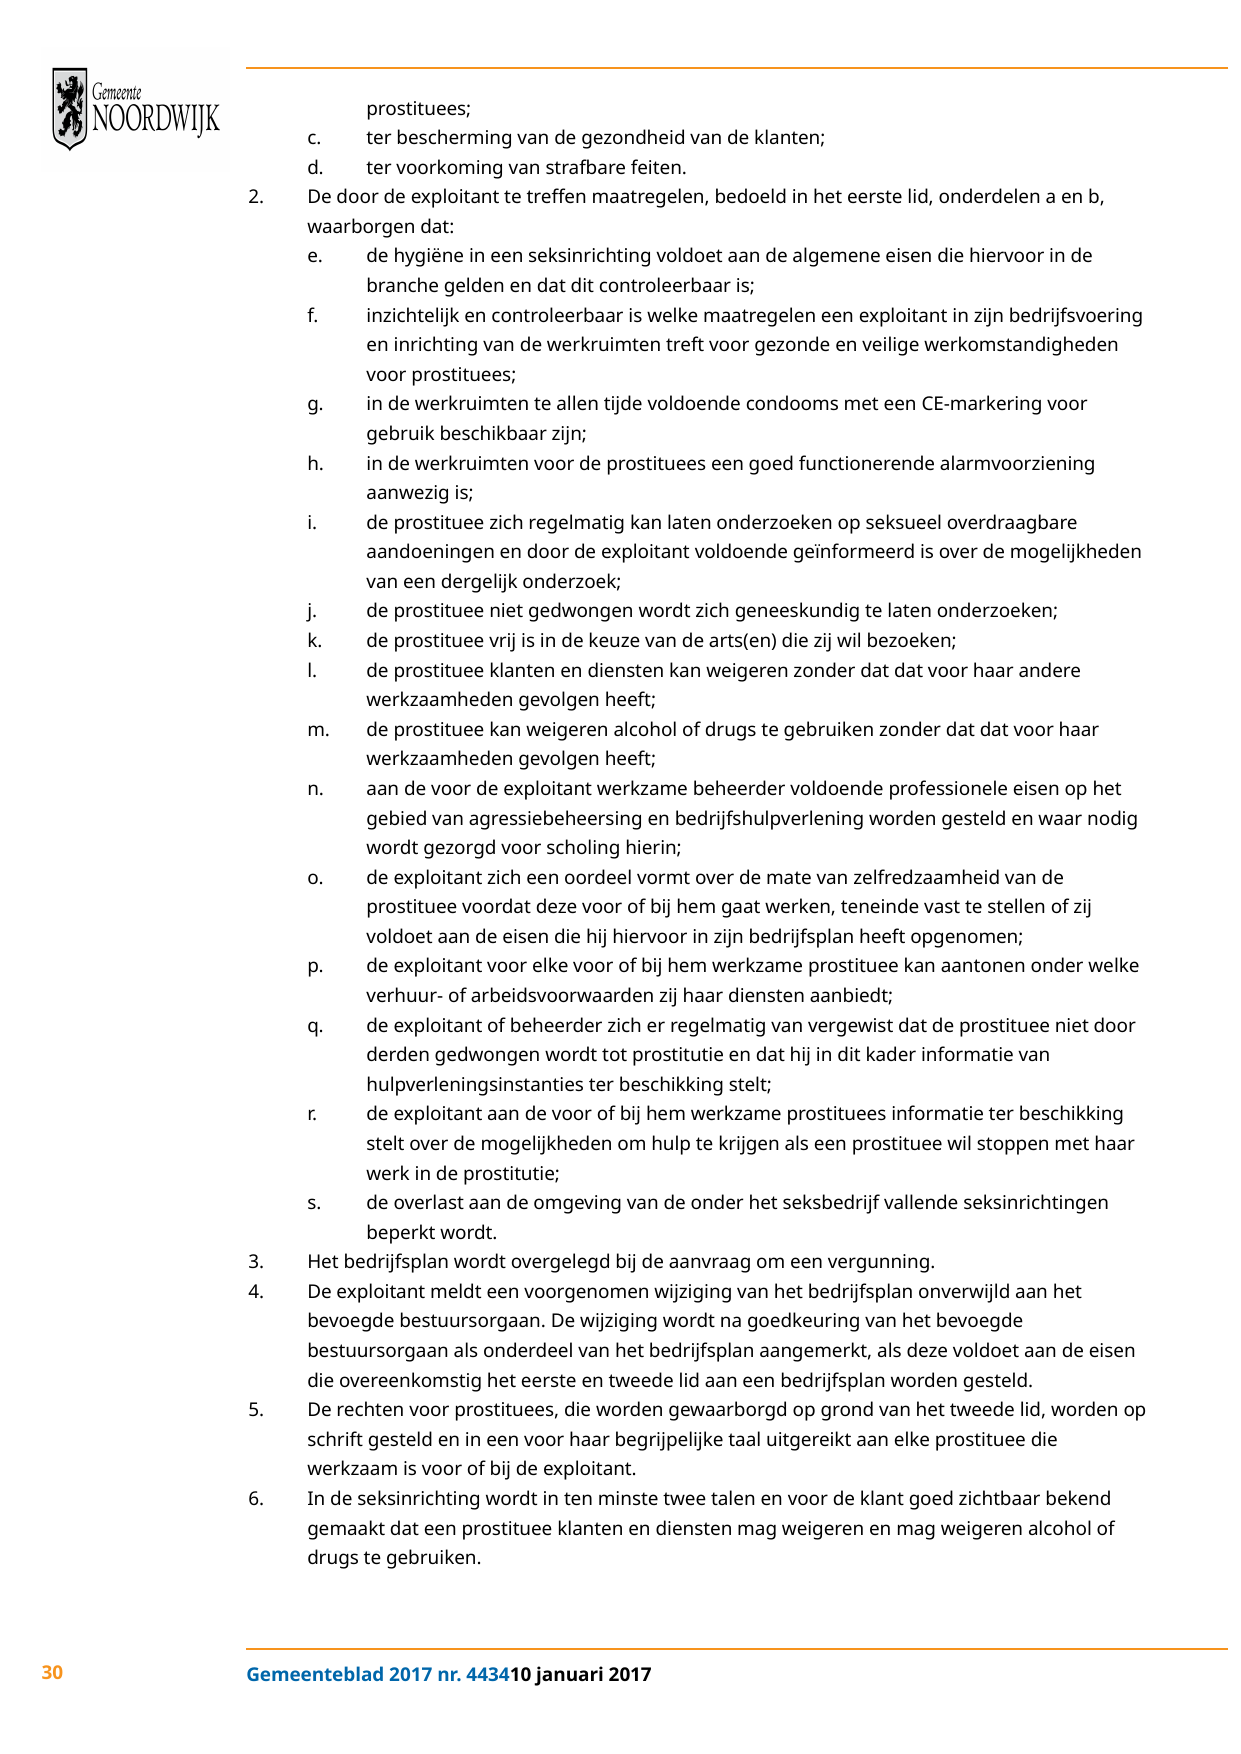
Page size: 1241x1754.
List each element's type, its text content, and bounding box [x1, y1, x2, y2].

list de overlast aan de omgeving van de onder het seksbedrijf vallende seksinrichtingen beperkt wordt. [307, 1189, 1152, 1245]
list aan de voor de exploitant werkzame beheerder voldoende professionele eisen op het gebied van agressiebeheersing en bedrijfshulpverlening worden gesteld en waar nodig wordt gezorgd voor scholing hierin; [307, 775, 1152, 860]
list de exploitant voor elke voor of bij hem werkzame prostituee kan aantonen onder welke verhuur- of arbeidsvoorwaarden zij haar diensten aanbiedt; [307, 953, 1152, 1008]
list ter bescherming van de gezondheid van de klanten; [307, 124, 1152, 150]
list de prostituee klanten en diensten kan weigeren zonder dat dat voor haar andere werkzaamheden gevolgen heeft; [307, 657, 1152, 712]
picture [41, 47, 231, 172]
list prostituees; [307, 95, 1152, 121]
list de prostituee zich regelmatig kan laten onderzoeken op seksueel overdraagbare aandoeningen en door de exploitant voldoende geïnformeerd is over de mogelijkheden van een dergelijk onderzoek; [307, 509, 1152, 594]
list Het bedrijfsplan wordt overgelegd bij de aanvraag om een vergunning. [248, 1248, 1152, 1274]
list In de seksinrichting wordt in ten minste twee talen en voor de klant goed zichtbaar bekend gemaakt dat een prostituee klanten en diensten mag weigeren en mag weigeren alcohol of drugs te gebruiken. [248, 1485, 1152, 1570]
list ter voorkoming van strafbare feiten. [307, 154, 1152, 180]
list in de werkruimten voor de prostituees een goed functionerende alarmvoorziening aanwezig is; [307, 450, 1152, 505]
list De door de exploitant te treffen maatregelen, bedoeld in het eerste lid, onderdelen a en b, waarborgen dat: [248, 183, 1152, 239]
list de prostituee vrij is in de keuze van de arts(en) die zij wil bezoeken; [307, 627, 1152, 653]
list de exploitant of beheerder zich er regelmatig van vergewist dat de prostituee niet door derden gedwongen wordt tot prostitutie en dat hij in dit kader informatie van hulpverleningsinstanties ter beschikking stelt; [307, 1012, 1152, 1097]
list De exploitant meldt een voorgenomen wijziging van het bedrijfsplan onverwijld aan het bevoegde bestuursorgaan. De wijziging wordt na goedkeuring van het bevoegde bestuursorgaan als onderdeel van het bedrijfsplan aangemerkt, als deze voldoet aan de eisen die overeenkomstig het eerste en tweede lid aan een bedrijfsplan worden gesteld. [248, 1278, 1152, 1393]
list de prostituee kan weigeren alcohol of drugs te gebruiken zonder dat dat voor haar werkzaamheden gevolgen heeft; [307, 716, 1152, 771]
list de exploitant aan de voor of bij hem werkzame prostituees informatie ter beschikking stelt over de mogelijkheden om hulp te krijgen als een prostituee wil stoppen met haar werk in de prostitutie; [307, 1101, 1152, 1186]
list de hygiëne in een seksinrichting voldoet aan de algemene eisen die hiervoor in de branche gelden en dat dit controleerbaar is; [307, 243, 1152, 298]
list in de werkruimten te allen tijde voldoende condooms met een CE-markering voor gebruik beschikbaar zijn; [307, 391, 1152, 446]
list de prostituee niet gedwongen wordt zich geneeskundig te laten onderzoeken; [307, 598, 1152, 623]
list de exploitant zich een oordeel vormt over de mate van zelfredzaamheid van de prostituee voordat deze voor of bij hem gaat werken, teneinde vast te stellen of zij voldoet aan de eisen die hij hiervoor in zijn bedrijfsplan heeft opgenomen; [307, 864, 1152, 949]
list inzichtelijk en controleerbaar is welke maatregelen een exploitant in zijn bedrijfsvoering en inrichting van de werkruimten treft voor gezonde en veilige werkomstandigheden voor prostituees; [307, 302, 1152, 387]
list De rechten voor prostituees, die worden gewaarborgd op grond van het tweede lid, worden op schrift gesteld en in een voor haar begrijpelijke taal uitgereikt aan elke prostituee die werkzaam is voor of bij de exploitant. [248, 1396, 1152, 1481]
